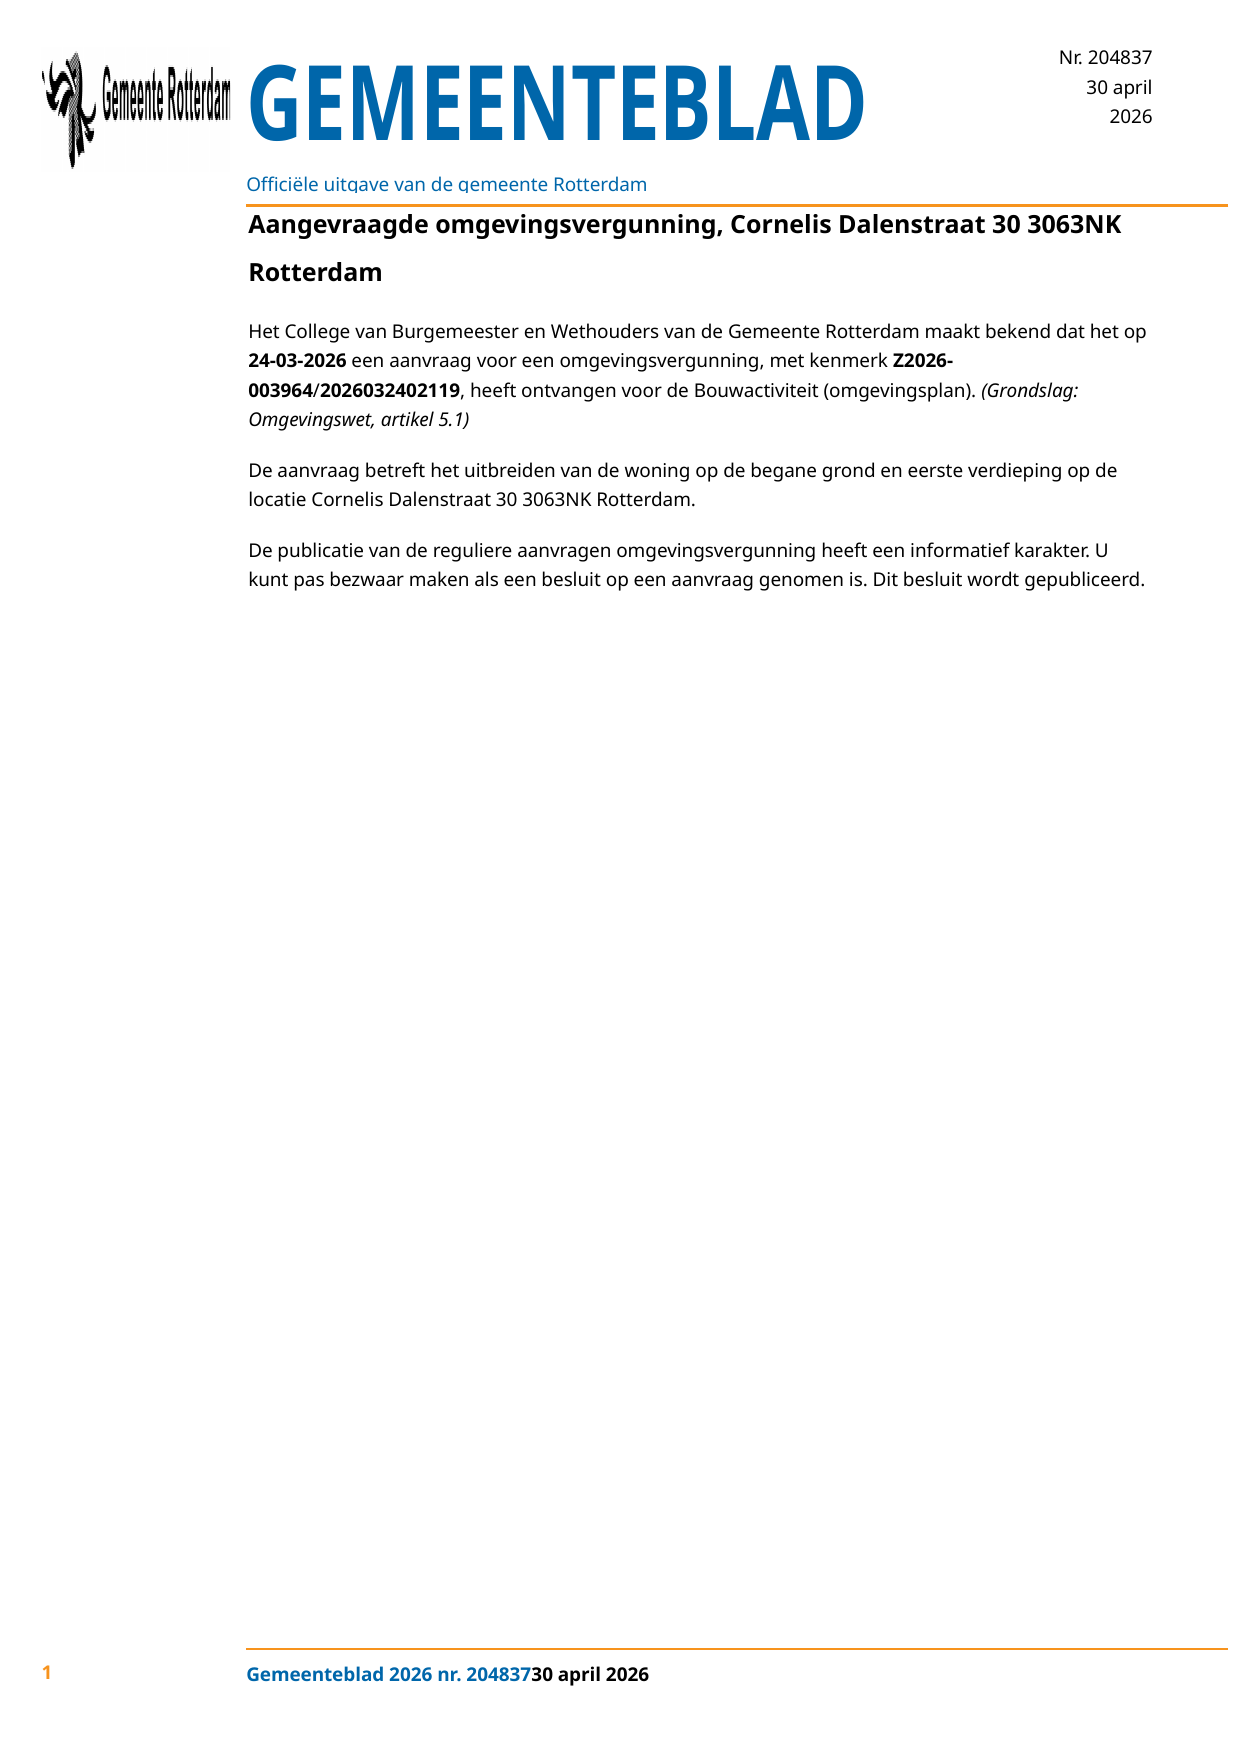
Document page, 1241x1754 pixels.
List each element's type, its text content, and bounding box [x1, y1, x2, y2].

text De aanvraag betreft het uitbreiden van de woning op de begane grond en eerste verdieping op de locatie Cornelis Dalenstraat 30 3063NK Rotterdam. [248, 457, 1152, 512]
text Het College van Burgemeester en Wethouders van de Gemeente Rotterdam maakt bekend dat het op 24-03-2026 een aanvraag voor een omgevingsvergunning, met kenmerk Z2026-003964/2026032402119, heeft ontvangen voor de Bouwactiviteit (omgevingsplan). (Grondslag: Omgevingswet, artikel 5.1) [248, 318, 1152, 432]
text Aangevraagde omgevingsvergunning, Cornelis Dalenstraat 30 3063NK Rotterdam [248, 207, 1152, 288]
picture [41, 47, 231, 172]
text De publicatie van de reguliere aanvragen omgevingsvergunning heeft een informatief karakter. U kunt pas bezwaar maken als een besluit op een aanvraag genomen is. Dit besluit wordt gepubliceerd. [248, 537, 1152, 592]
